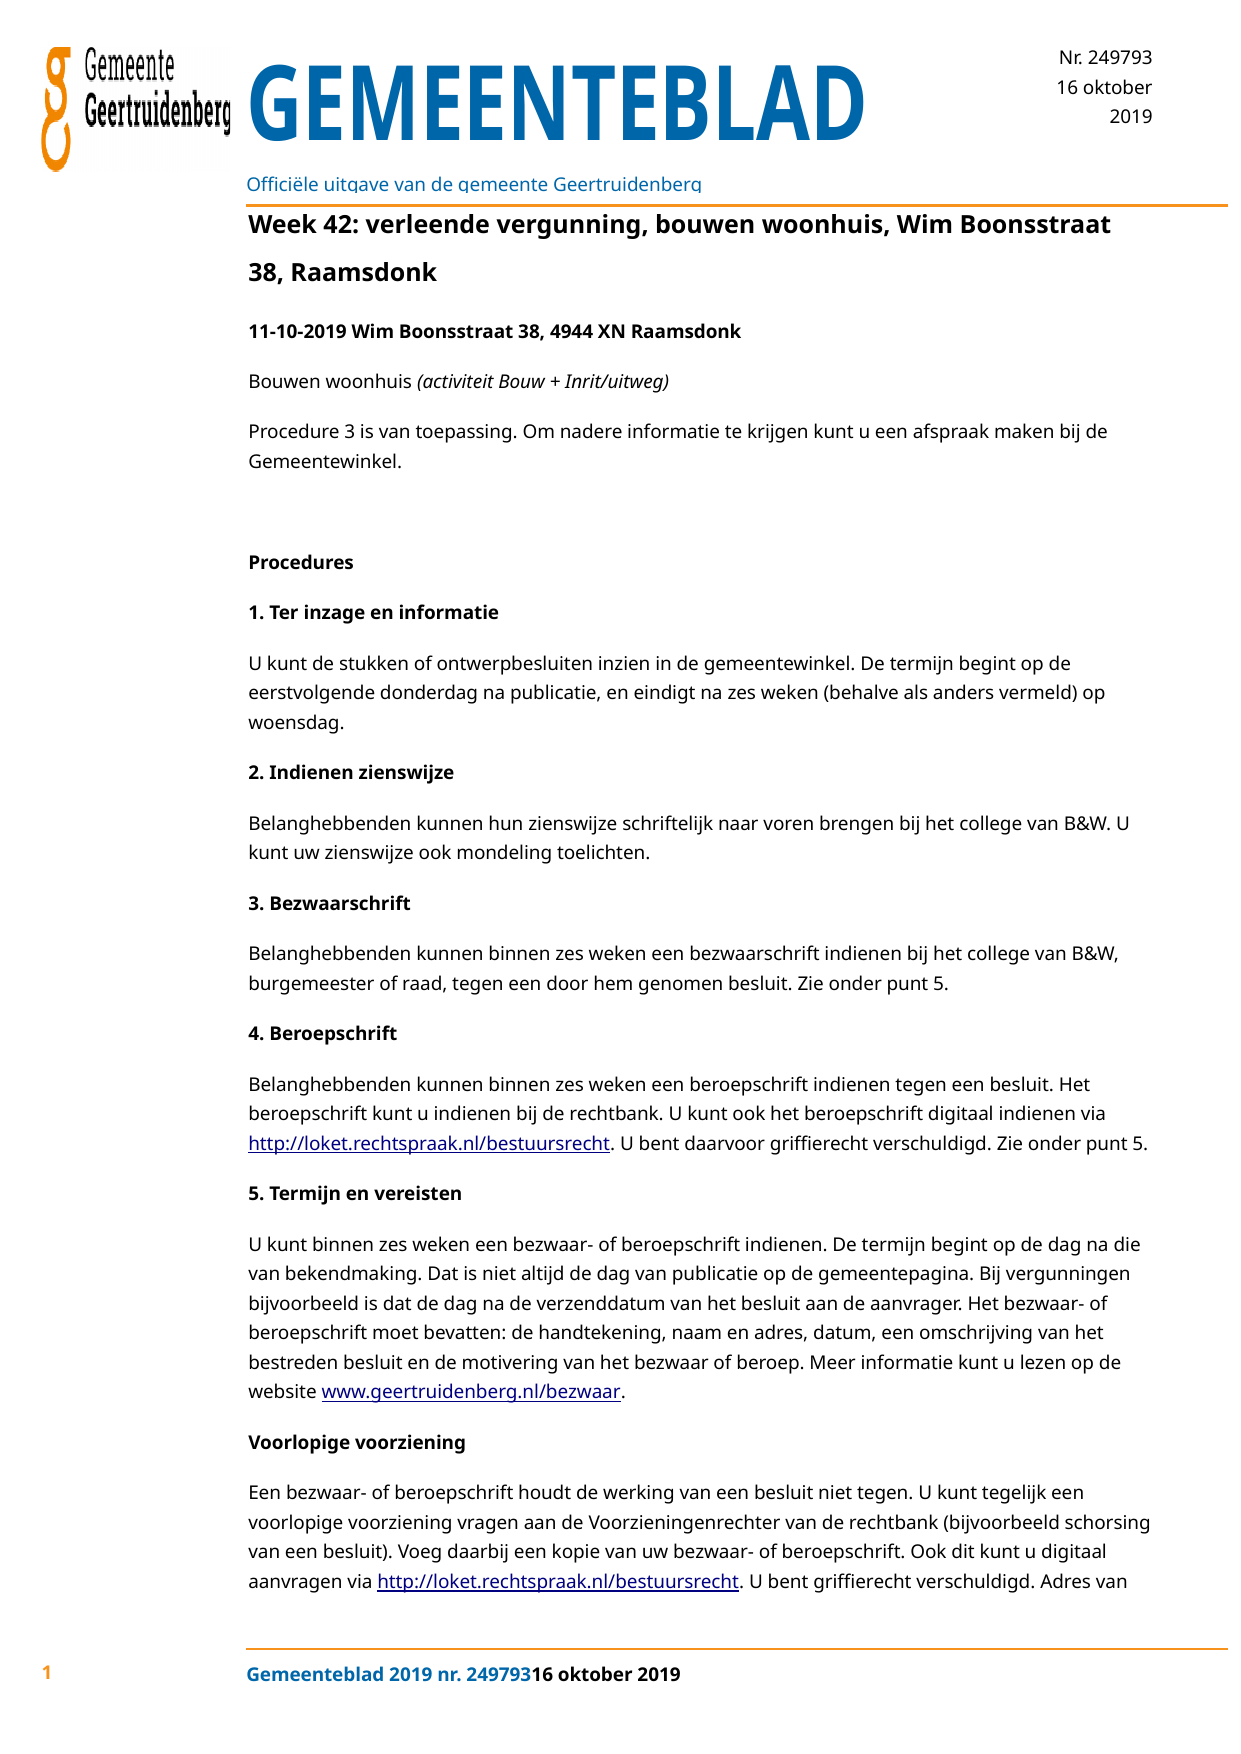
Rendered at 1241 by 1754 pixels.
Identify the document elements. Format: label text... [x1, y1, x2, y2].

text 1. Ter inzage en informatie [248, 599, 1152, 625]
text Voorlopige voorziening [248, 1429, 1152, 1455]
picture [41, 47, 231, 172]
text Belanghebbenden kunnen binnen zes weken een beroepschrift indienen tegen een besluit. Het beroepschrift kunt u indienen bij de rechtbank. U kunt ook het beroepschrift digitaal indienen via http://loket.rechtspraak.nl/bestuursrecht. U bent daarvoor griffierecht verschuldigd. Zie onder punt 5. [248, 1071, 1152, 1156]
text Bouwen woonhuis (activiteit Bouw + Inrit/uitweg) [248, 368, 1152, 394]
text Belanghebbenden kunnen hun zienswijze schriftelijk naar voren brengen bij het college van B&W. U kunt uw zienswijze ook mondeling toelichten. [248, 810, 1152, 865]
text 4. Beroepschrift [248, 1020, 1152, 1046]
text Procedures [248, 549, 1152, 575]
text Belanghebbenden kunnen binnen zes weken een bezwaarschrift indienen bij het college van B&W, burgemeester of raad, tegen een door hem genomen besluit. Zie onder punt 5. [248, 940, 1152, 996]
text 2. Indienen zienswijze [248, 759, 1152, 785]
text 5. Termijn en vereisten [248, 1180, 1152, 1206]
text 11-10-2019 Wim Boonsstraat 38, 4944 XN Raamsdonk [248, 318, 1152, 344]
text U kunt binnen zes weken een bezwaar- of beroepschrift indienen. De termijn begint op de dag na die van bekendmaking. Dat is niet altijd de dag van publicatie op de gemeentepagina. Bij vergunningen bijvoorbeeld is dat de dag na de verzenddatum van het besluit aan de aanvrager. Het bezwaar- of beroepschrift moet bevatten: de handtekening, naam en adres, datum, een omschrijving van het bestreden besluit en de motivering van het bezwaar of beroep. Meer informatie kunt u lezen op de website www.geertruidenberg.nl/bezwaar. [248, 1231, 1152, 1404]
text Week 42: verleende vergunning, bouwen woonhuis, Wim Boonsstraat 38, Raamsdonk [248, 207, 1152, 288]
text Een bezwaar- of beroepschrift houdt de werking van een besluit niet tegen. U kunt tegelijk een voorlopige voorziening vragen aan de Voorzieningenrechter van de rechtbank (bijvoorbeeld schorsing van een besluit). Voeg daarbij een kopie van uw bezwaar- of beroepschrift. Ook dit kunt u digitaal aanvragen via http://loket.rechtspraak.nl/bestuursrecht. U bent griffierecht verschuldigd. Adres van [248, 1479, 1152, 1594]
text Procedure 3 is van toepassing. Om nadere informatie te krijgen kunt u een afspraak maken bij de Gemeentewinkel. [248, 419, 1152, 474]
text U kunt de stukken of ontwerpbesluiten inzien in de gemeentewinkel. De termijn begint op de eerstvolgende donderdag na publicatie, en eindigt na zes weken (behalve als anders vermeld) op woensdag. [248, 650, 1152, 735]
text 3. Bezwaarschrift [248, 890, 1152, 916]
